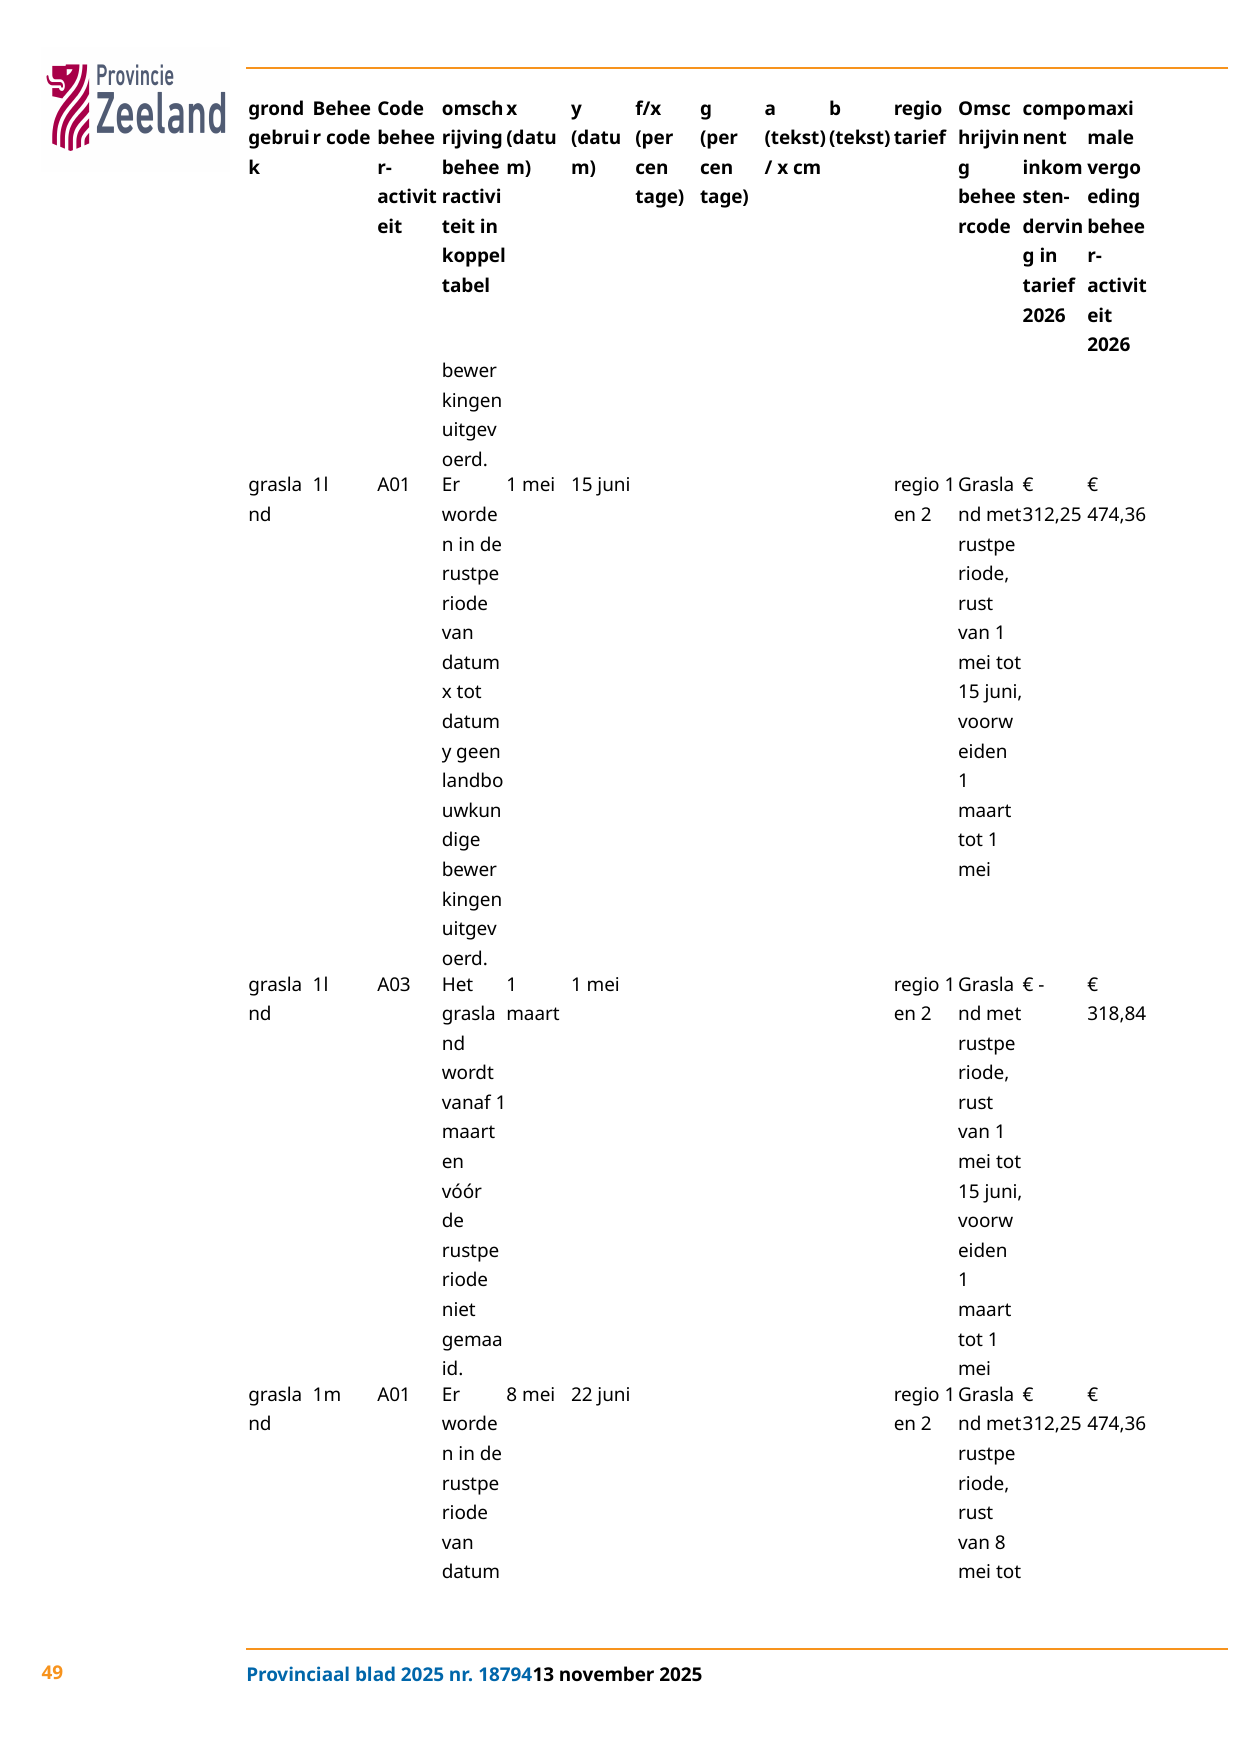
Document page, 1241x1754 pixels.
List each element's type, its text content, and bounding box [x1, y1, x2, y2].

table_header component inkomsten-derving in tarief 2026 [1023, 95, 1087, 357]
table_cell € 312,25 [1023, 472, 1087, 971]
table_cell € 474,36 [1087, 1381, 1152, 1584]
table_cell [377, 357, 442, 472]
table_cell [506, 357, 571, 472]
table_cell 1l [313, 971, 377, 1381]
table_cell regio 1 en 2 [894, 1381, 958, 1584]
table_cell Er worden in de rustperiode van datum x tot datum y geen landbouwkundige bewerkingen uitgevoerd. [442, 472, 506, 971]
table_cell [635, 357, 700, 472]
table_cell 1l [313, 472, 377, 971]
table_cell [764, 357, 829, 472]
table_cell bewerkingen uitgevoerd. [442, 357, 506, 472]
table_cell [764, 971, 829, 1381]
table_cell grasland [248, 1381, 312, 1584]
table_cell [571, 357, 635, 472]
table_cell [1087, 357, 1152, 472]
table_header regio tarief [894, 95, 958, 357]
table_cell [313, 357, 377, 472]
table_header maximale vergoeding beheer-activiteit 2026 [1087, 95, 1152, 357]
table_cell [635, 1381, 700, 1584]
table_cell A03 [377, 971, 442, 1381]
table_cell grasland [248, 472, 312, 971]
table_cell Grasland met rustperiode, rust van 1 mei tot 15 juni, voorweiden 1 maart tot 1 mei [958, 971, 1022, 1381]
table_cell [1023, 357, 1087, 472]
table_cell [700, 1381, 764, 1584]
table_cell 15 juni [571, 472, 635, 971]
table_cell [635, 971, 700, 1381]
table_cell A01 [377, 1381, 442, 1584]
table_header f/x (per cen tage) [635, 95, 700, 357]
table_header Omschrijving beheercode [958, 95, 1022, 357]
table_header grond gebruik [248, 95, 312, 357]
picture [41, 47, 231, 172]
table_cell Er worden in de rustperiode van datum [442, 1381, 506, 1584]
table_cell 1 mei [571, 971, 635, 1381]
table_cell Grasland met rustperiode, rust van 1 mei tot 15 juni, voorweiden 1 maart tot 1 mei [958, 472, 1022, 971]
table_cell 8 mei [506, 1381, 571, 1584]
table_cell € 318,84 [1087, 971, 1152, 1381]
table_cell A01 [377, 472, 442, 971]
table_header y (datum) [571, 95, 635, 357]
table_cell [829, 472, 893, 971]
table_cell Het grasland wordt vanaf 1 maart en vóór de rustperiode niet gemaaid. [442, 971, 506, 1381]
table_header Beheer code [313, 95, 377, 357]
table_header a (tekst) / x cm [764, 95, 829, 357]
table_cell [829, 971, 893, 1381]
table_header x (datum) [506, 95, 571, 357]
table_header omschrijving beheeractiviteit in koppeltabel [442, 95, 506, 357]
table_cell € 312,25 [1023, 1381, 1087, 1584]
table_cell Grasland met rustperiode, rust van 8 mei tot [958, 1381, 1022, 1584]
table_cell [248, 357, 312, 472]
table_cell [829, 1381, 893, 1584]
table_cell [764, 472, 829, 971]
table_cell 1 maart [506, 971, 571, 1381]
table_cell [829, 357, 893, 472]
table_cell regio 1 en 2 [894, 472, 958, 971]
table_cell [894, 357, 958, 472]
table_header Code beheer-activiteit [377, 95, 442, 357]
table_cell [700, 971, 764, 1381]
table_cell regio 1 en 2 [894, 971, 958, 1381]
table_cell [635, 472, 700, 971]
table_cell € 474,36 [1087, 472, 1152, 971]
table_header b (tekst) [829, 95, 893, 357]
table_header g (per cen tage) [700, 95, 764, 357]
table_cell grasland [248, 971, 312, 1381]
table_cell [958, 357, 1022, 472]
table_cell [700, 472, 764, 971]
table_cell 1 mei [506, 472, 571, 971]
table_cell 22 juni [571, 1381, 635, 1584]
table_cell € - [1023, 971, 1087, 1381]
table_cell 1m [313, 1381, 377, 1584]
table_cell [764, 1381, 829, 1584]
table_cell [700, 357, 764, 472]
